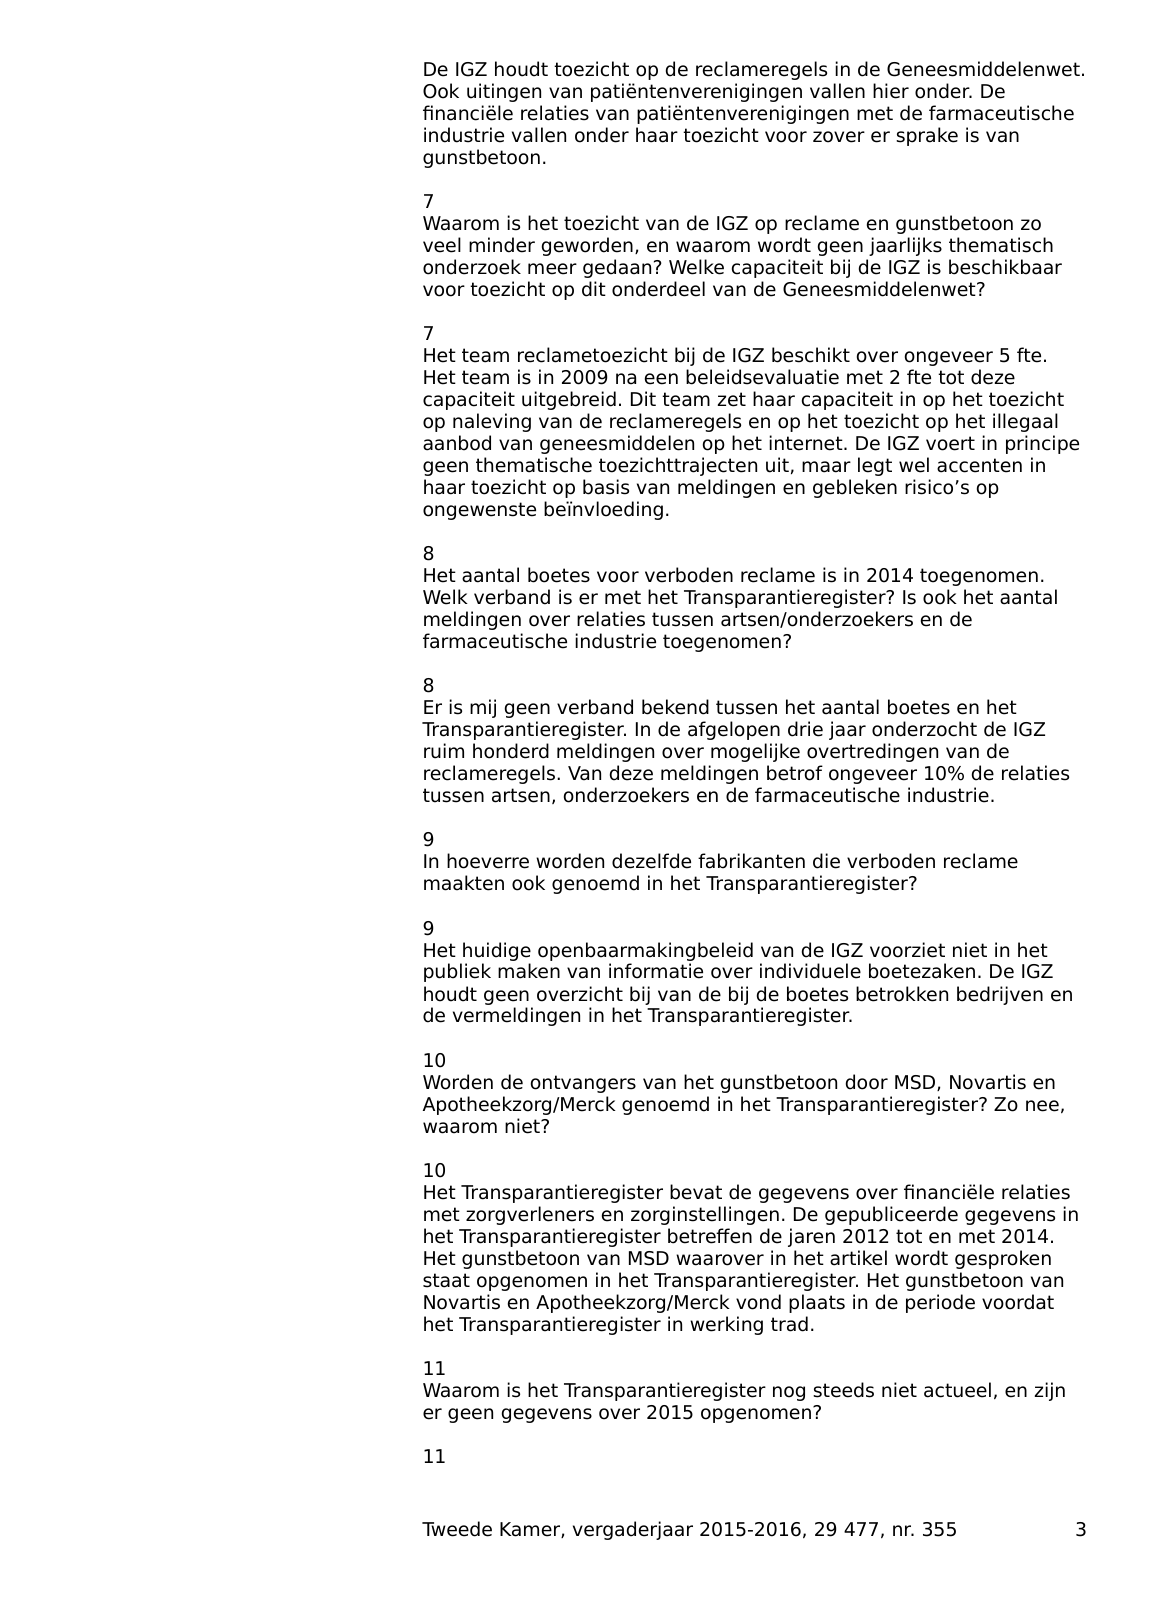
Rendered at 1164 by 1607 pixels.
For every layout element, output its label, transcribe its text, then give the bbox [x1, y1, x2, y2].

text 10 [422, 1160, 1087, 1182]
text Waarom is het Transparantieregister nog steeds niet actueel, en zijn er geen gegevens over 2015 opgenomen? [422, 1380, 1087, 1424]
text 8 [422, 675, 1087, 697]
text Het huidige openbaarmakingbeleid van de IGZ voorziet niet in het publiek maken van informatie over individuele boetezaken. De IGZ houdt geen overzicht bij van de bij de boetes betrokken bedrijven en de vermeldingen in het Transparantieregister. [422, 939, 1087, 1027]
text 9 [422, 829, 1087, 851]
text Er is mij geen verband bekend tussen het aantal boetes en het Transparantieregister. In de afgelopen drie jaar onderzocht de IGZ ruim honderd meldingen over mogelijke overtredingen van de reclameregels. Van deze meldingen betrof ongeveer 10% de relaties tussen artsen, onderzoekers en de farmaceutische industrie. [422, 697, 1087, 807]
text In hoeverre worden dezelfde fabrikanten die verboden reclame maakten ook genoemd in het Transparantieregister? [422, 851, 1087, 895]
text Het Transparantieregister bevat de gegevens over financiële relaties met zorgverleners en zorginstellingen. De gepubliceerde gegevens in het Transparantieregister betreffen de jaren 2012 tot en met 2014. Het gunstbetoon van MSD waarover in het artikel wordt gesproken staat opgenomen in het Transparantieregister. Het gunstbetoon van Novartis en Apotheekzorg/Merck vond plaats in de periode voordat het Transparantieregister in werking trad. [422, 1182, 1087, 1336]
text Het aantal boetes voor verboden reclame is in 2014 toegenomen. Welk verband is er met het Transparantieregister? Is ook het aantal meldingen over relaties tussen artsen/onderzoekers en de farmaceutische industrie toegenomen? [422, 565, 1087, 653]
text 8 [422, 543, 1087, 565]
text Worden de ontvangers van het gunstbetoon door MSD, Novartis en Apotheekzorg/Merck genoemd in het Transparantieregister? Zo nee, waarom niet? [422, 1072, 1087, 1137]
text Het team reclametoezicht bij de IGZ beschikt over ongeveer 5 fte. Het team is in 2009 na een beleidsevaluatie met 2 fte tot deze capaciteit uitgebreid. Dit team zet haar capaciteit in op het toezicht op naleving van de reclameregels en op het toezicht op het illegaal aanbod van geneesmiddelen op het internet. De IGZ voert in principe geen thematische toezichttrajecten uit, maar legt wel accenten in haar toezicht op basis van meldingen en gebleken risico’s op ongewenste beïnvloeding. [422, 345, 1087, 521]
text 11 [422, 1446, 1087, 1468]
text Waarom is het toezicht van de IGZ op reclame en gunstbetoon zo veel minder geworden, en waarom wordt geen jaarlijks thematisch onderzoek meer gedaan? Welke capaciteit bij de IGZ is beschikbaar voor toezicht op dit onderdeel van de Geneesmiddelenwet? [422, 213, 1087, 301]
text 7 [422, 323, 1087, 345]
text 11 [422, 1358, 1087, 1380]
text 9 [422, 917, 1087, 939]
text De IGZ houdt toezicht op de reclameregels in de Geneesmiddelenwet. Ook uitingen van patiëntenverenigingen vallen hier onder. De financiële relaties van patiëntenverenigingen met de farmaceutische industrie vallen onder haar toezicht voor zover er sprake is van gunstbetoon. [422, 59, 1087, 169]
text 7 [422, 191, 1087, 213]
text 10 [422, 1049, 1087, 1072]
